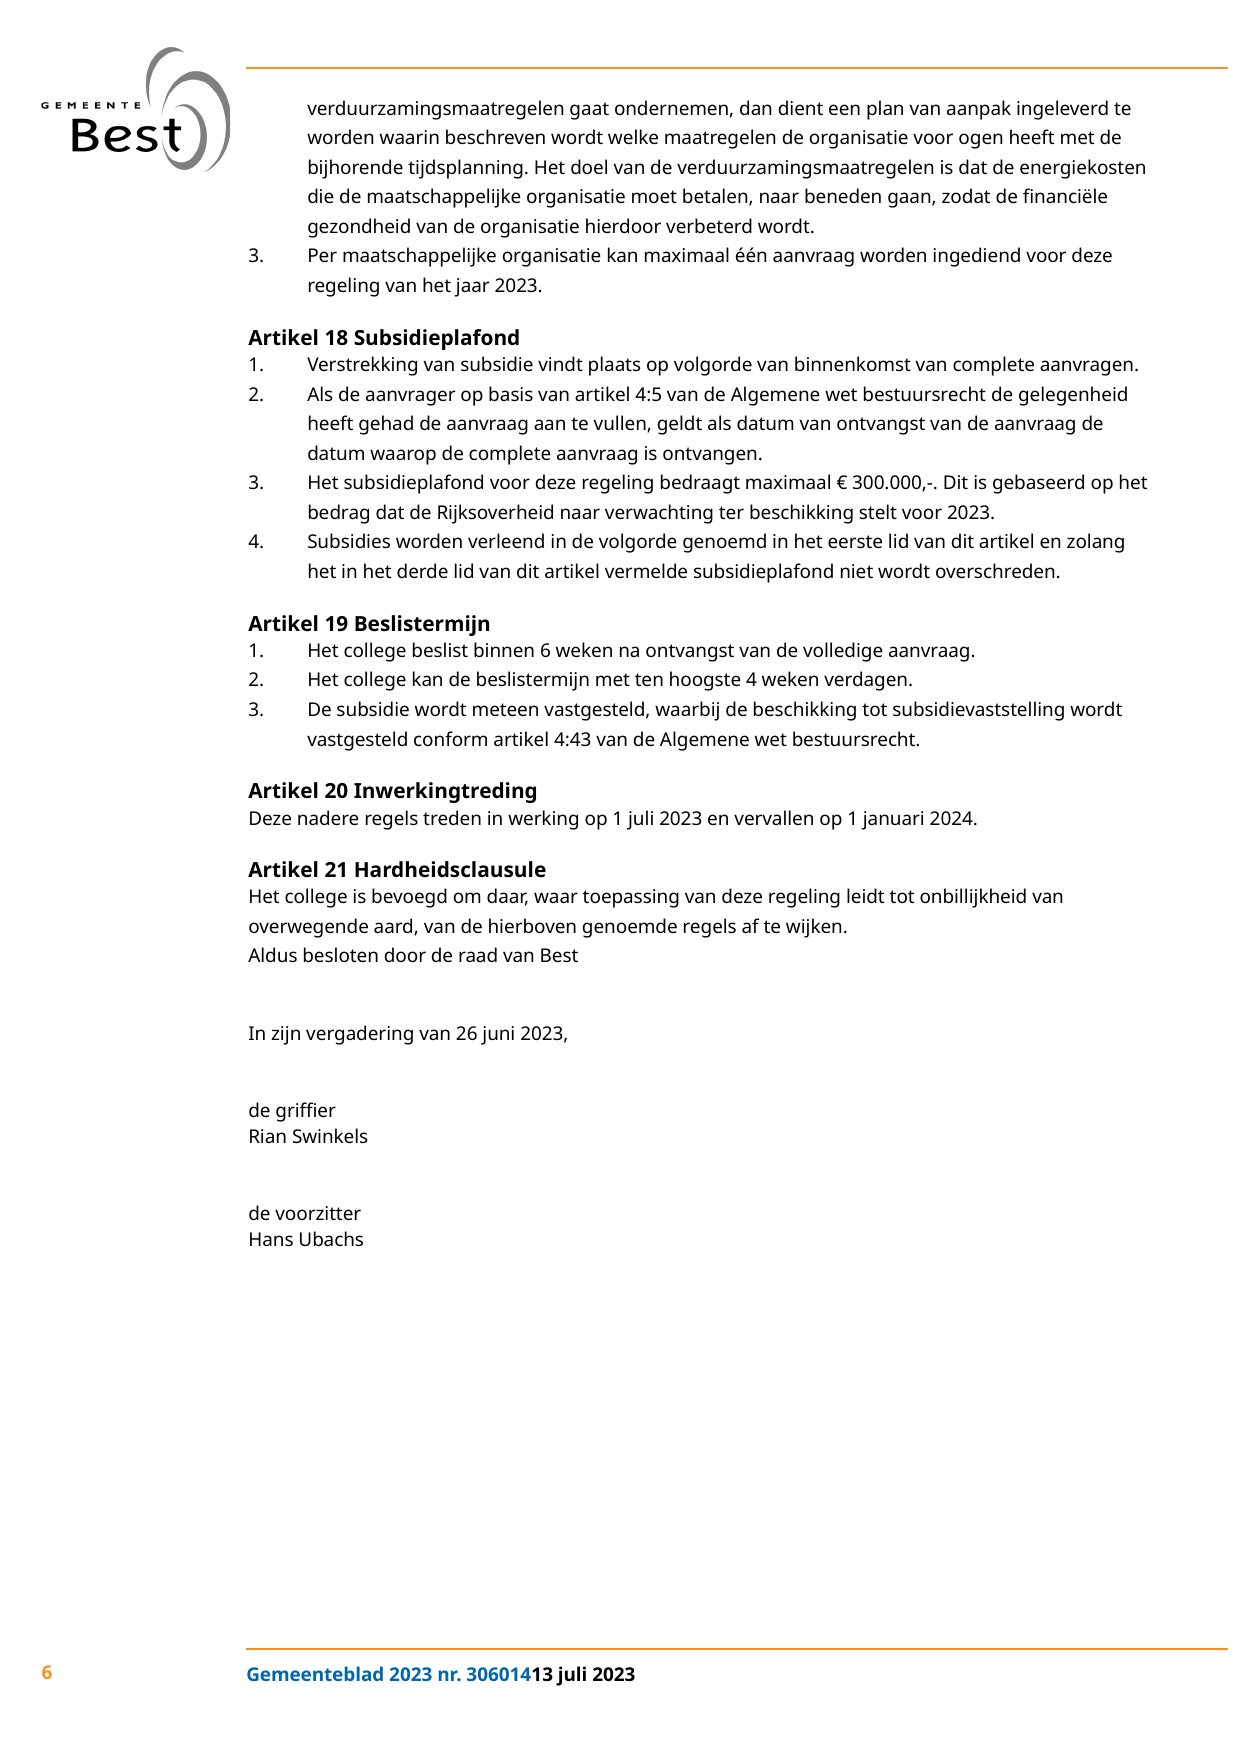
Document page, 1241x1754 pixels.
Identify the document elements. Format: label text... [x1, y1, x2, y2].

text Artikel 18 Subsidieplafond [248, 323, 1152, 351]
list verduurzamingsmaatregelen gaat ondernemen, dan dient een plan van aanpak ingeleverd te worden waarin beschreven wordt welke maatregelen de organisatie voor ogen heeft met de bijhorende tijdsplanning. Het doel van de verduurzamingsmaatregelen is dat de energiekosten die de maatschappelijke organisatie moet betalen, naar beneden gaan, zodat de financiële gezondheid van de organisatie hierdoor verbeterd wordt. [248, 95, 1152, 239]
text Aldus besloten door de raad van Best [248, 943, 1152, 968]
text de voorzitter [248, 1200, 1152, 1226]
text Artikel 20 Inwerkingtreding [248, 776, 1152, 805]
text Deze nadere regels treden in werking op 1 juli 2023 en vervallen op 1 januari 2024. [248, 805, 1152, 830]
text Het college is bevoegd om daar, waar toepassing van deze regeling leidt tot onbillijkheid van overwegende aard, van de hierboven genoemde regels af te wijken. [248, 883, 1152, 939]
list Per maatschappelijke organisatie kan maximaal één aanvraag worden ingediend voor deze regeling van het jaar 2023. [248, 243, 1152, 298]
text Hans Ubachs [248, 1226, 1152, 1251]
list Verstrekking van subsidie vindt plaats op volgorde van binnenkomst van complete aanvragen. [248, 351, 1152, 377]
list De subsidie wordt meteen vastgesteld, waarbij de beschikking tot subsidievaststelling wordt vastgesteld conform artikel 4:43 van de Algemene wet bestuursrecht. [248, 696, 1152, 752]
list Het college kan de beslistermijn met ten hoogste 4 weken verdagen. [248, 667, 1152, 692]
text Artikel 21 Hardheidsclausule [248, 855, 1152, 883]
list Het subsidieplafond voor deze regeling bedraagt maximaal € 300.000,-. Dit is gebaseerd op het bedrag dat de Rijksoverheid naar verwachting ter beschikking stelt voor 2023. [248, 469, 1152, 525]
text Artikel 19 Beslistermijn [248, 609, 1152, 637]
list Subsidies worden verleend in de volgorde genoemd in het eerste lid van dit artikel en zolang het in het derde lid van dit artikel vermelde subsidieplafond niet wordt overschreden. [248, 529, 1152, 584]
text In zijn vergadering van 26 juni 2023, [248, 1020, 1152, 1046]
text Rian Swinkels [248, 1123, 1152, 1148]
list Het college beslist binnen 6 weken na ontvangst van de volledige aanvraag. [248, 637, 1152, 663]
text de griffier [248, 1097, 1152, 1123]
picture [41, 47, 231, 172]
list Als de aanvrager op basis van artikel 4:5 van de Algemene wet bestuursrecht de gelegenheid heeft gehad de aanvraag aan te vullen, geldt als datum van ontvangst van de aanvraag de datum waarop de complete aanvraag is ontvangen. [248, 381, 1152, 466]
